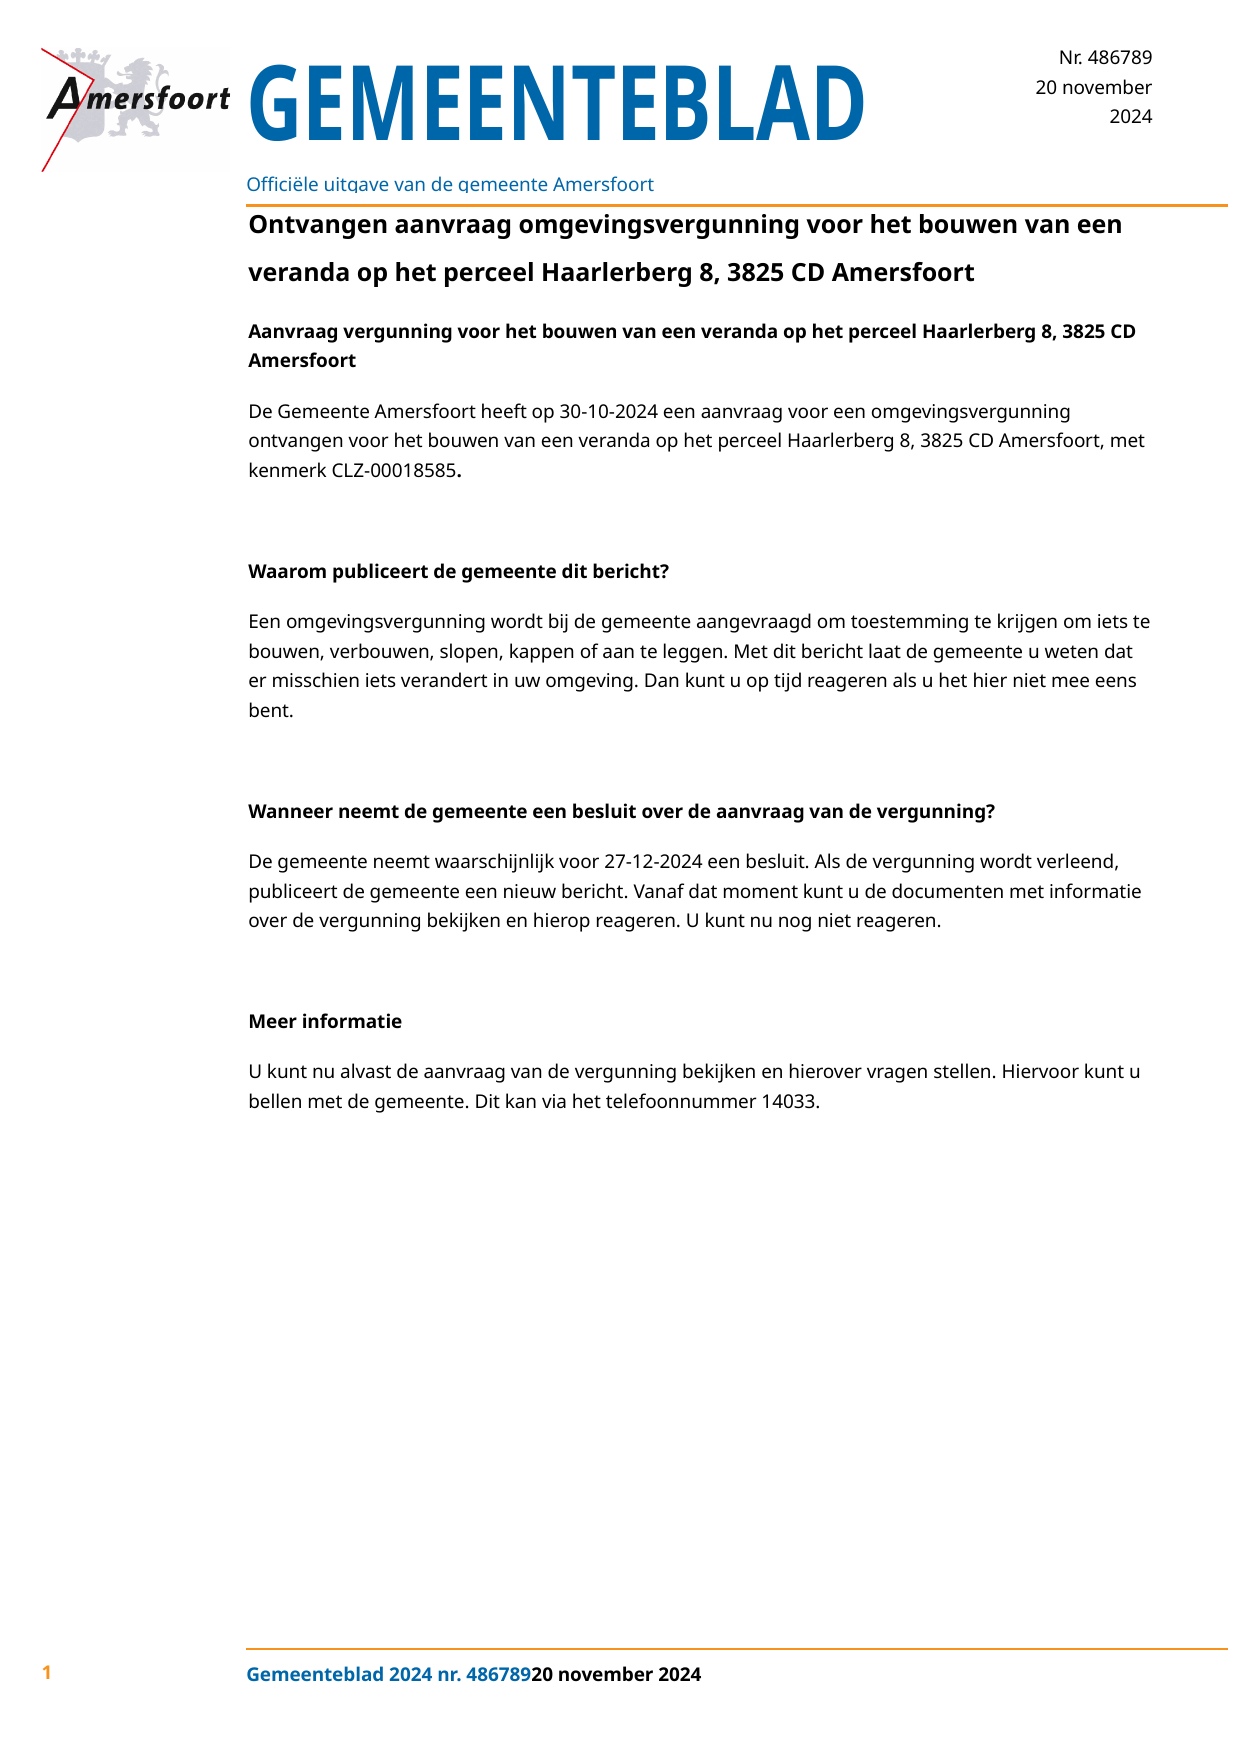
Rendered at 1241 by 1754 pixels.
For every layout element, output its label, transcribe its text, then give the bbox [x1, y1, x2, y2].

text Wanneer neemt de gemeente een besluit over de aanvraag van de vergunning? [248, 798, 1152, 824]
text U kunt nu alvast de aanvraag van de vergunning bekijken en hierover vragen stellen. Hiervoor kunt u bellen met de gemeente. Dit kan via het telefoonnummer 14033. [248, 1059, 1152, 1114]
picture [41, 47, 231, 172]
text Ontvangen aanvraag omgevingsvergunning voor het bouwen van een veranda op het perceel Haarlerberg 8, 3825 CD Amersfoort [248, 207, 1152, 288]
text Meer informatie [248, 1008, 1152, 1034]
text De gemeente neemt waarschijnlijk voor 27-12-2024 een besluit. Als de vergunning wordt verleend, publiceert de gemeente een nieuw bericht. Vanaf dat moment kunt u de documenten met informatie over de vergunning bekijken en hierop reageren. U kunt nu nog niet reageren. [248, 848, 1152, 933]
text De Gemeente Amersfoort heeft op 30-10-2024 een aanvraag voor een omgevingsvergunning ontvangen voor het bouwen van een veranda op het perceel Haarlerberg 8, 3825 CD Amersfoort, met kenmerk CLZ-00018585. [248, 398, 1152, 483]
text Waarom publiceert de gemeente dit bericht? [248, 558, 1152, 584]
text Aanvraag vergunning voor het bouwen van een veranda op het perceel Haarlerberg 8, 3825 CD Amersfoort [248, 318, 1152, 373]
text Een omgevingsvergunning wordt bij de gemeente aangevraagd om toestemming te krijgen om iets te bouwen, verbouwen, slopen, kappen of aan te leggen. Met dit bericht laat de gemeente u weten dat er misschien iets verandert in uw omgeving. Dan kunt u op tijd reageren als u het hier niet mee eens bent. [248, 608, 1152, 723]
